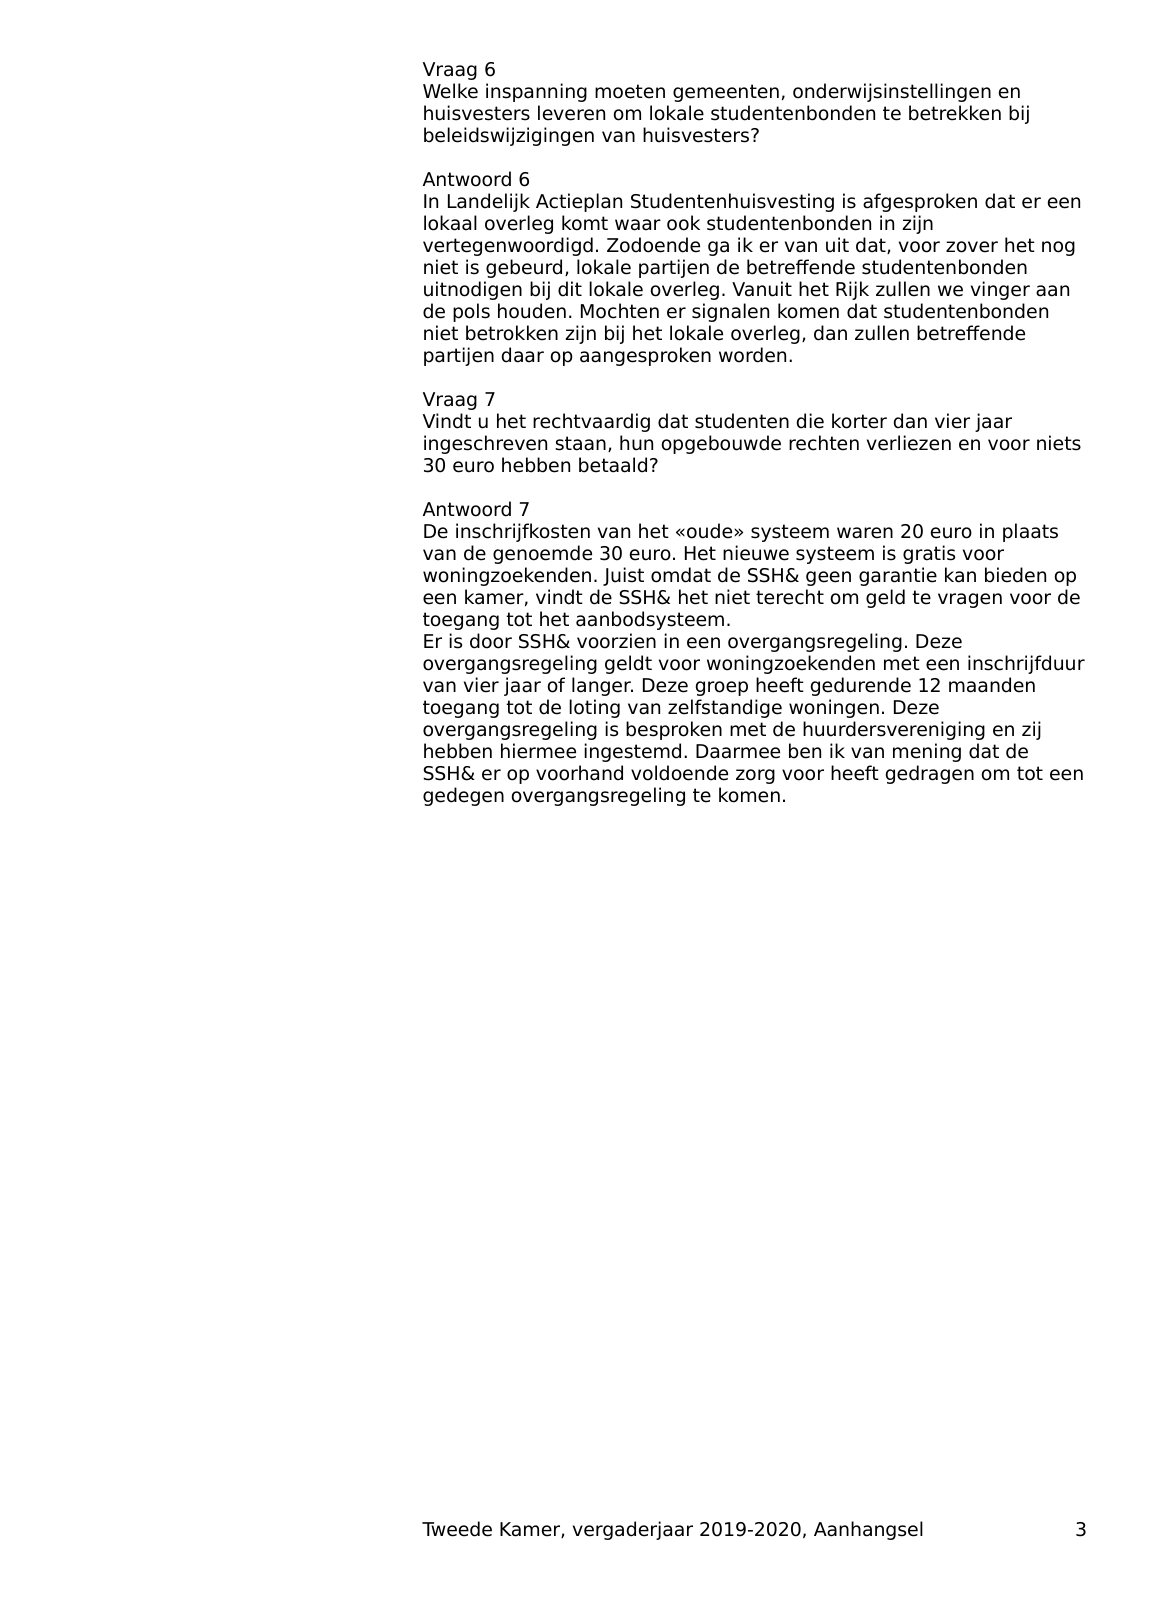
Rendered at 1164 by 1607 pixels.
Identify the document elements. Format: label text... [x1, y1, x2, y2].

text Welke inspanning moeten gemeenten, onderwijsinstellingen en huisvesters leveren om lokale studentenbonden te betrekken bij beleidswijzigingen van huisvesters? [422, 81, 1087, 147]
text Vraag 7 [422, 389, 1087, 411]
text Antwoord 7 [422, 499, 1087, 521]
text Vindt u het rechtvaardig dat studenten die korter dan vier jaar ingeschreven staan, hun opgebouwde rechten verliezen en voor niets 30 euro hebben betaald? [422, 411, 1087, 477]
text Vraag 6 [422, 59, 1087, 81]
text Antwoord 6 [422, 169, 1087, 191]
text Er is door SSH& voorzien in een overgangsregeling. Deze overgangsregeling geldt voor woningzoekenden met een inschrijfduur van vier jaar of langer. Deze groep heeft gedurende 12 maanden toegang tot de loting van zelfstandige woningen. Deze overgangsregeling is besproken met de huurdersvereniging en zij hebben hiermee ingestemd. Daarmee ben ik van mening dat de SSH& er op voorhand voldoende zorg voor heeft gedragen om tot een gedegen overgangsregeling te komen. [422, 631, 1087, 807]
text In Landelijk Actieplan Studentenhuisvesting is afgesproken dat er een lokaal overleg komt waar ook studentenbonden in zijn vertegenwoordigd. Zodoende ga ik er van uit dat, voor zover het nog niet is gebeurd, lokale partijen de betreffende studentenbonden uitnodigen bij dit lokale overleg. Vanuit het Rijk zullen we vinger aan de pols houden. Mochten er signalen komen dat studentenbonden niet betrokken zijn bij het lokale overleg, dan zullen betreffende partijen daar op aangesproken worden. [422, 191, 1087, 367]
text De inschrijfkosten van het «oude» systeem waren 20 euro in plaats van de genoemde 30 euro. Het nieuwe systeem is gratis voor woningzoekenden. Juist omdat de SSH& geen garantie kan bieden op een kamer, vindt de SSH& het niet terecht om geld te vragen voor de toegang tot het aanbodsysteem. [422, 521, 1087, 631]
